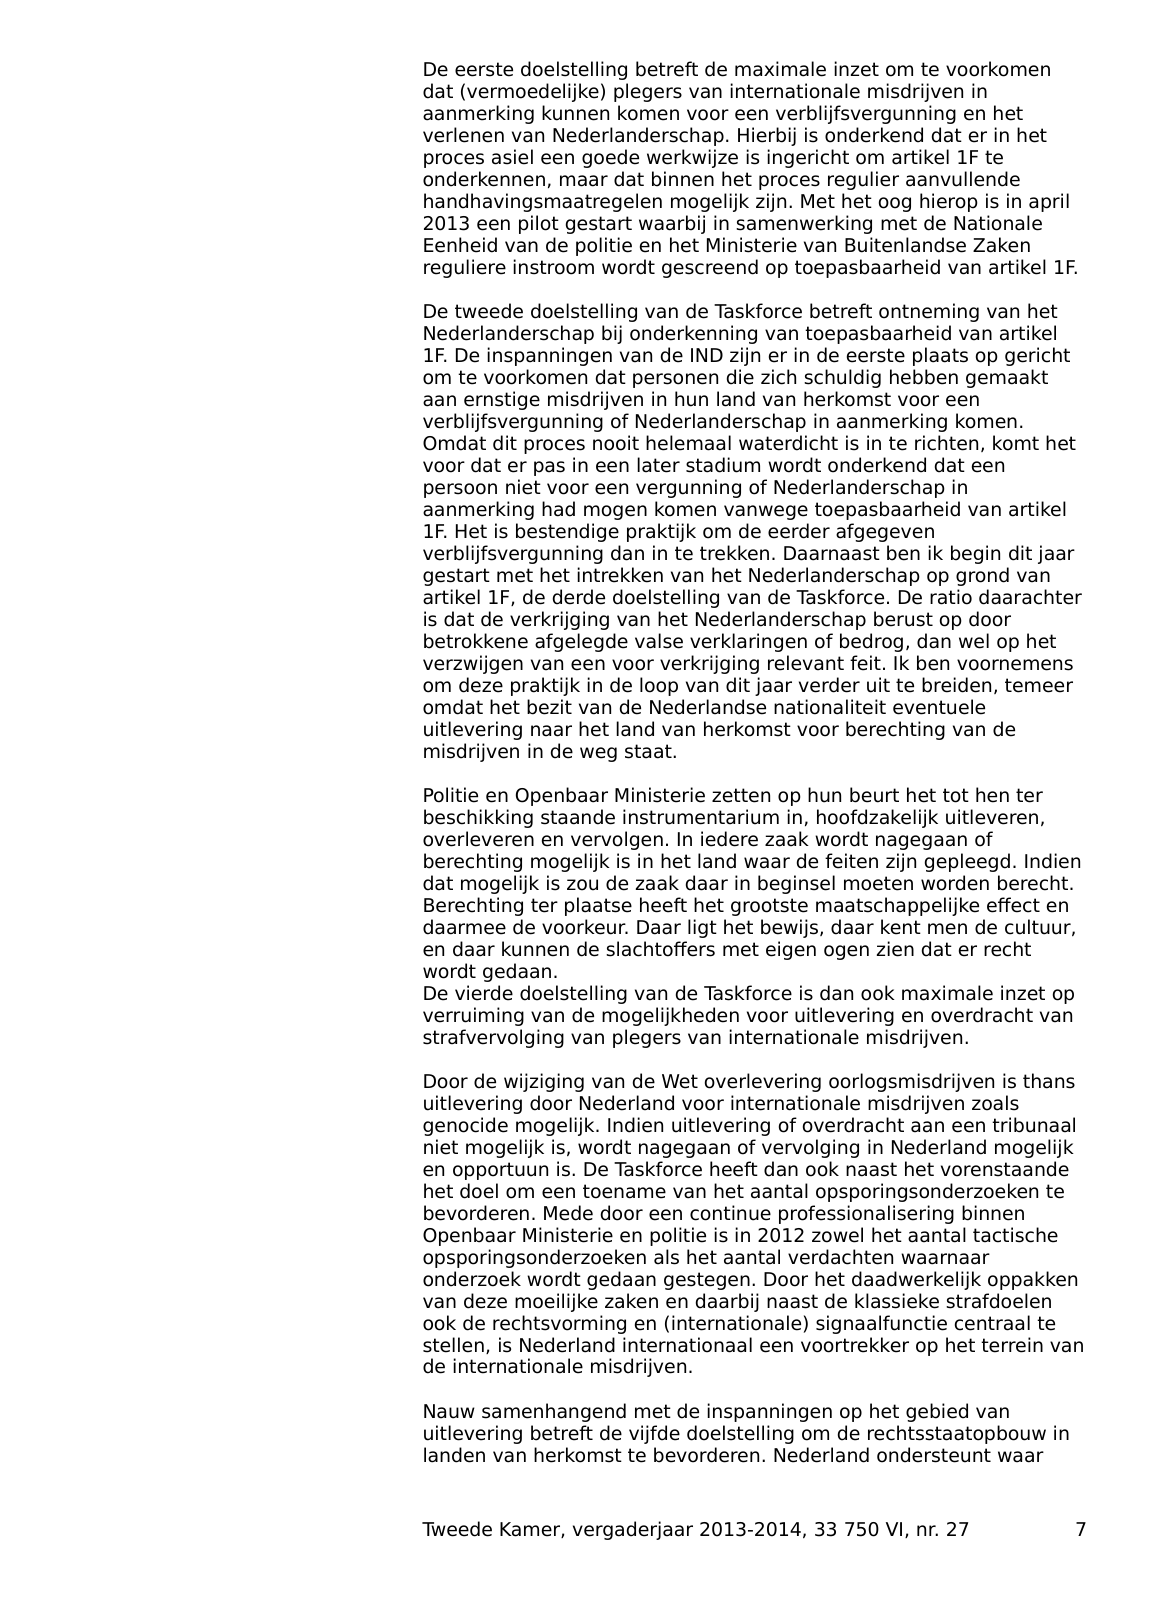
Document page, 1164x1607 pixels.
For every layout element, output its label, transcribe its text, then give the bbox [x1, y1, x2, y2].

text De tweede doelstelling van de Taskforce betreft ontneming van het Nederlanderschap bij onderkenning van toepasbaarheid van artikel 1F. De inspanningen van de IND zijn er in de eerste plaats op gericht om te voorkomen dat personen die zich schuldig hebben gemaakt aan ernstige misdrijven in hun land van herkomst voor een verblijfsvergunning of Nederlanderschap in aanmerking komen. Omdat dit proces nooit helemaal waterdicht is in te richten, komt het voor dat er pas in een later stadium wordt onderkend dat een persoon niet voor een vergunning of Nederlanderschap in aanmerking had mogen komen vanwege toepasbaarheid van artikel 1F. Het is bestendige praktijk om de eerder afgegeven verblijfsvergunning dan in te trekken. Daarnaast ben ik begin dit jaar gestart met het intrekken van het Nederlanderschap op grond van artikel 1F, de derde doelstelling van de Taskforce. De ratio daarachter is dat de verkrijging van het Nederlanderschap berust op door betrokkene afgelegde valse verklaringen of bedrog, dan wel op het verzwijgen van een voor verkrijging relevant feit. Ik ben voornemens om deze praktijk in de loop van dit jaar verder uit te breiden, temeer omdat het bezit van de Nederlandse nationaliteit eventuele uitlevering naar het land van herkomst voor berechting van de misdrijven in de weg staat. [422, 301, 1087, 763]
text Door de wijziging van de Wet overlevering oorlogsmisdrijven is thans uitlevering door Nederland voor internationale misdrijven zoals genocide mogelijk. Indien uitlevering of overdracht aan een tribunaal niet mogelijk is, wordt nagegaan of vervolging in Nederland mogelijk en opportuun is. De Taskforce heeft dan ook naast het vorenstaande het doel om een toename van het aantal opsporingsonderzoeken te bevorderen. Mede door een continue professionalisering binnen Openbaar Ministerie en politie is in 2012 zowel het aantal tactische opsporingsonderzoeken als het aantal verdachten waarnaar onderzoek wordt gedaan gestegen. Door het daadwerkelijk oppakken van deze moeilijke zaken en daarbij naast de klassieke strafdoelen ook de rechtsvorming en (internationale) signaalfunctie centraal te stellen, is Nederland internationaal een voortrekker op het terrein van de internationale misdrijven. [422, 1071, 1087, 1378]
text De vierde doelstelling van de Taskforce is dan ook maximale inzet op verruiming van de mogelijkheden voor uitlevering en overdracht van strafvervolging van plegers van internationale misdrijven. [422, 983, 1087, 1048]
text Politie en Openbaar Ministerie zetten op hun beurt het tot hen ter beschikking staande instrumentarium in, hoofdzakelijk uitleveren, overleveren en vervolgen. In iedere zaak wordt nagegaan of berechting mogelijk is in het land waar de feiten zijn gepleegd. Indien dat mogelijk is zou de zaak daar in beginsel moeten worden berecht. Berechting ter plaatse heeft het grootste maatschappelijke effect en daarmee de voorkeur. Daar ligt het bewijs, daar kent men de cultuur, en daar kunnen de slachtoffers met eigen ogen zien dat er recht wordt gedaan. [422, 785, 1087, 983]
text De eerste doelstelling betreft de maximale inzet om te voorkomen dat (vermoedelijke) plegers van internationale misdrijven in aanmerking kunnen komen voor een verblijfsvergunning en het verlenen van Nederlanderschap. Hierbij is onderkend dat er in het proces asiel een goede werkwijze is ingericht om artikel 1F te onderkennen, maar dat binnen het proces regulier aanvullende handhavingsmaatregelen mogelijk zijn. Met het oog hierop is in april 2013 een pilot gestart waarbij in samenwerking met de Nationale Eenheid van de politie en het Ministerie van Buitenlandse Zaken reguliere instroom wordt gescreend op toepasbaarheid van artikel 1F. [422, 59, 1087, 279]
text Nauw samenhangend met de inspanningen op het gebied van uitlevering betreft de vijfde doelstelling om de rechtsstaatopbouw in landen van herkomst te bevorderen. Nederland ondersteunt waar [422, 1401, 1087, 1467]
